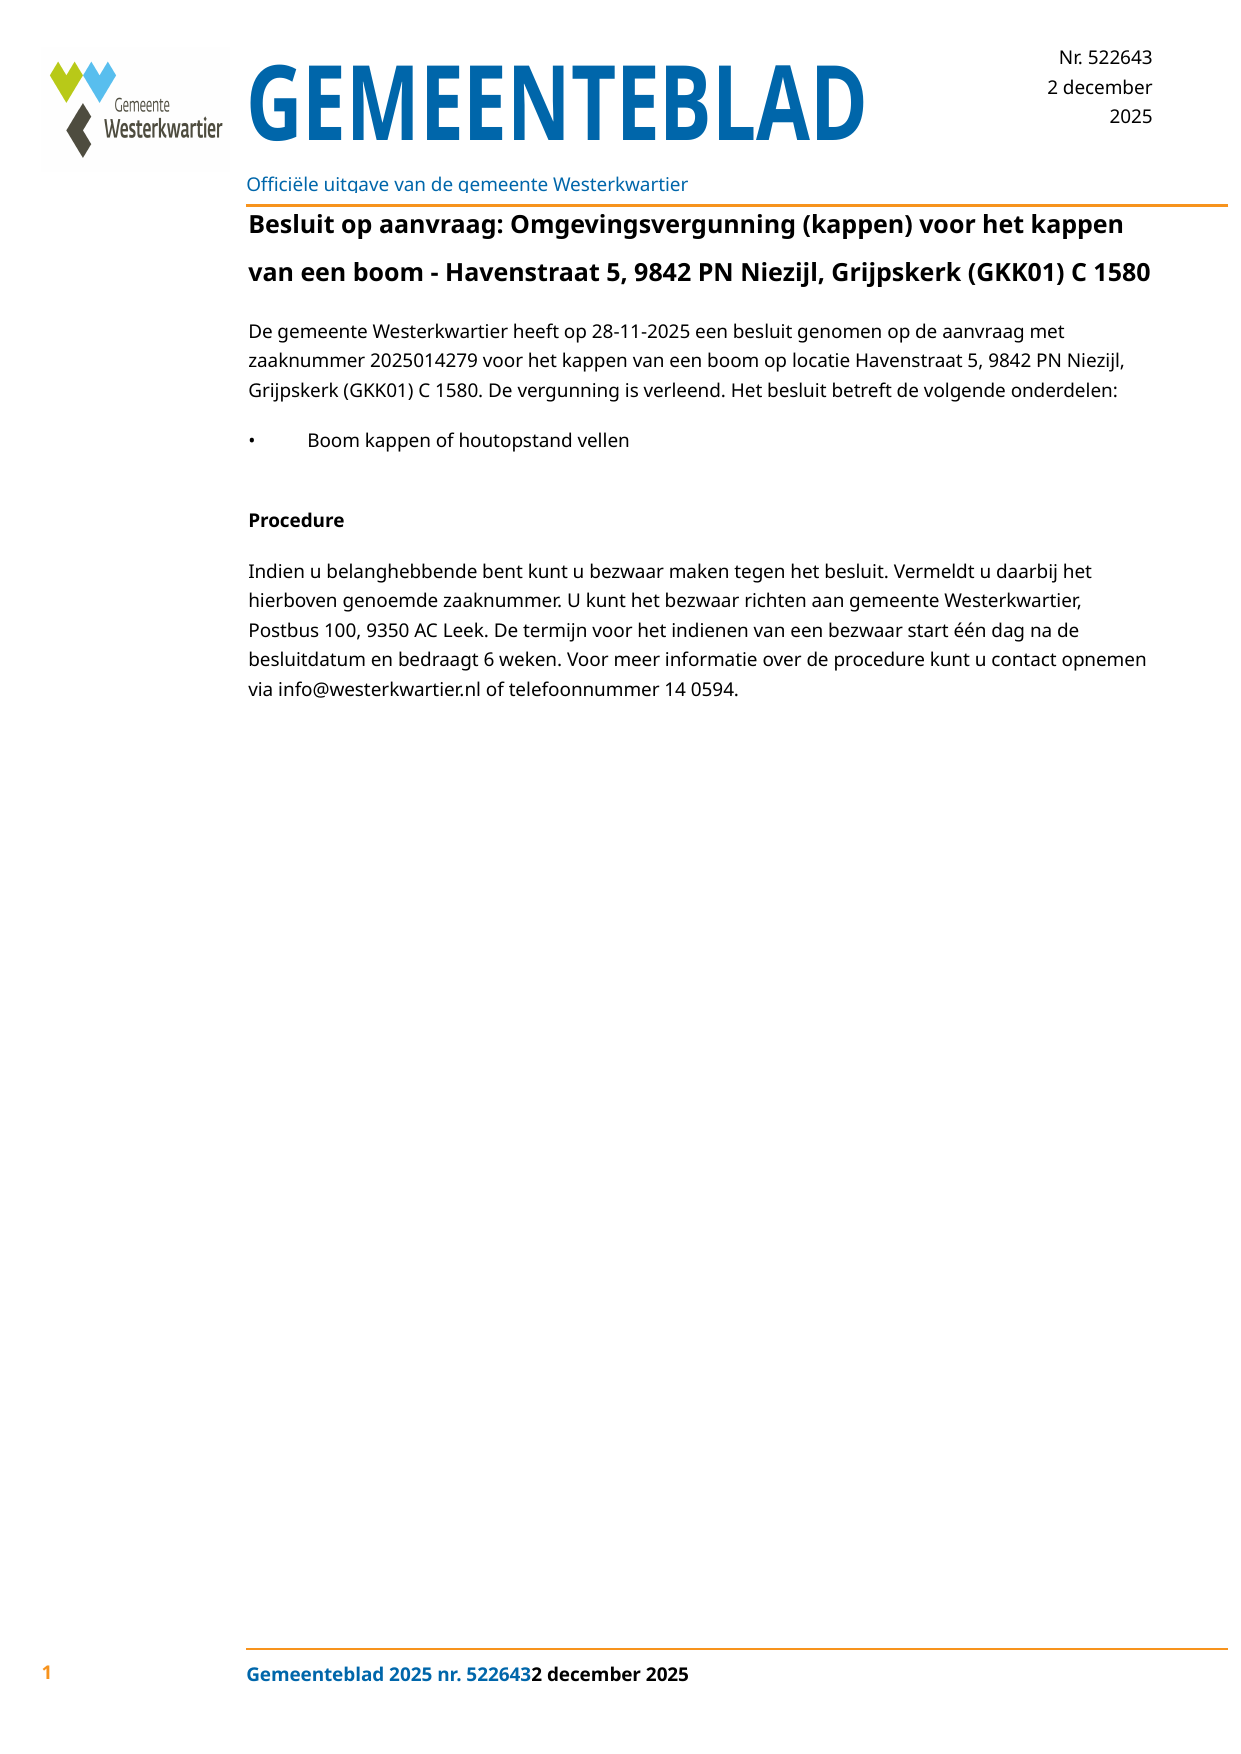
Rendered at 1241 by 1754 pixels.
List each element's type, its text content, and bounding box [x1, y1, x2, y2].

list Boom kappen of houtopstand vellen [248, 427, 1152, 453]
text Indien u belanghebbende bent kunt u bezwaar maken tegen het besluit. Vermeldt u daarbij het hierboven genoemde zaaknummer. U kunt het bezwaar richten aan gemeente Westerkwartier, Postbus 100, 9350 AC Leek. De termijn voor het indienen van een bezwaar start één dag na de besluitdatum en bedraagt 6 weken. Voor meer informatie over de procedure kunt u contact opnemen via info@westerkwartier.nl of telefoonnummer 14 0594. [248, 558, 1152, 702]
text Procedure [248, 507, 1152, 533]
picture [41, 47, 231, 172]
text Besluit op aanvraag: Omgevingsvergunning (kappen) voor het kappen van een boom - Havenstraat 5, 9842 PN Niezijl, Grijpskerk (GKK01) C 1580 [248, 207, 1152, 288]
text De gemeente Westerkwartier heeft op 28-11-2025 een besluit genomen op de aanvraag met zaaknummer 2025014279 voor het kappen van een boom op locatie Havenstraat 5, 9842 PN Niezijl, Grijpskerk (GKK01) C 1580. De vergunning is verleend. Het besluit betreft de volgende onderdelen: [248, 318, 1152, 403]
